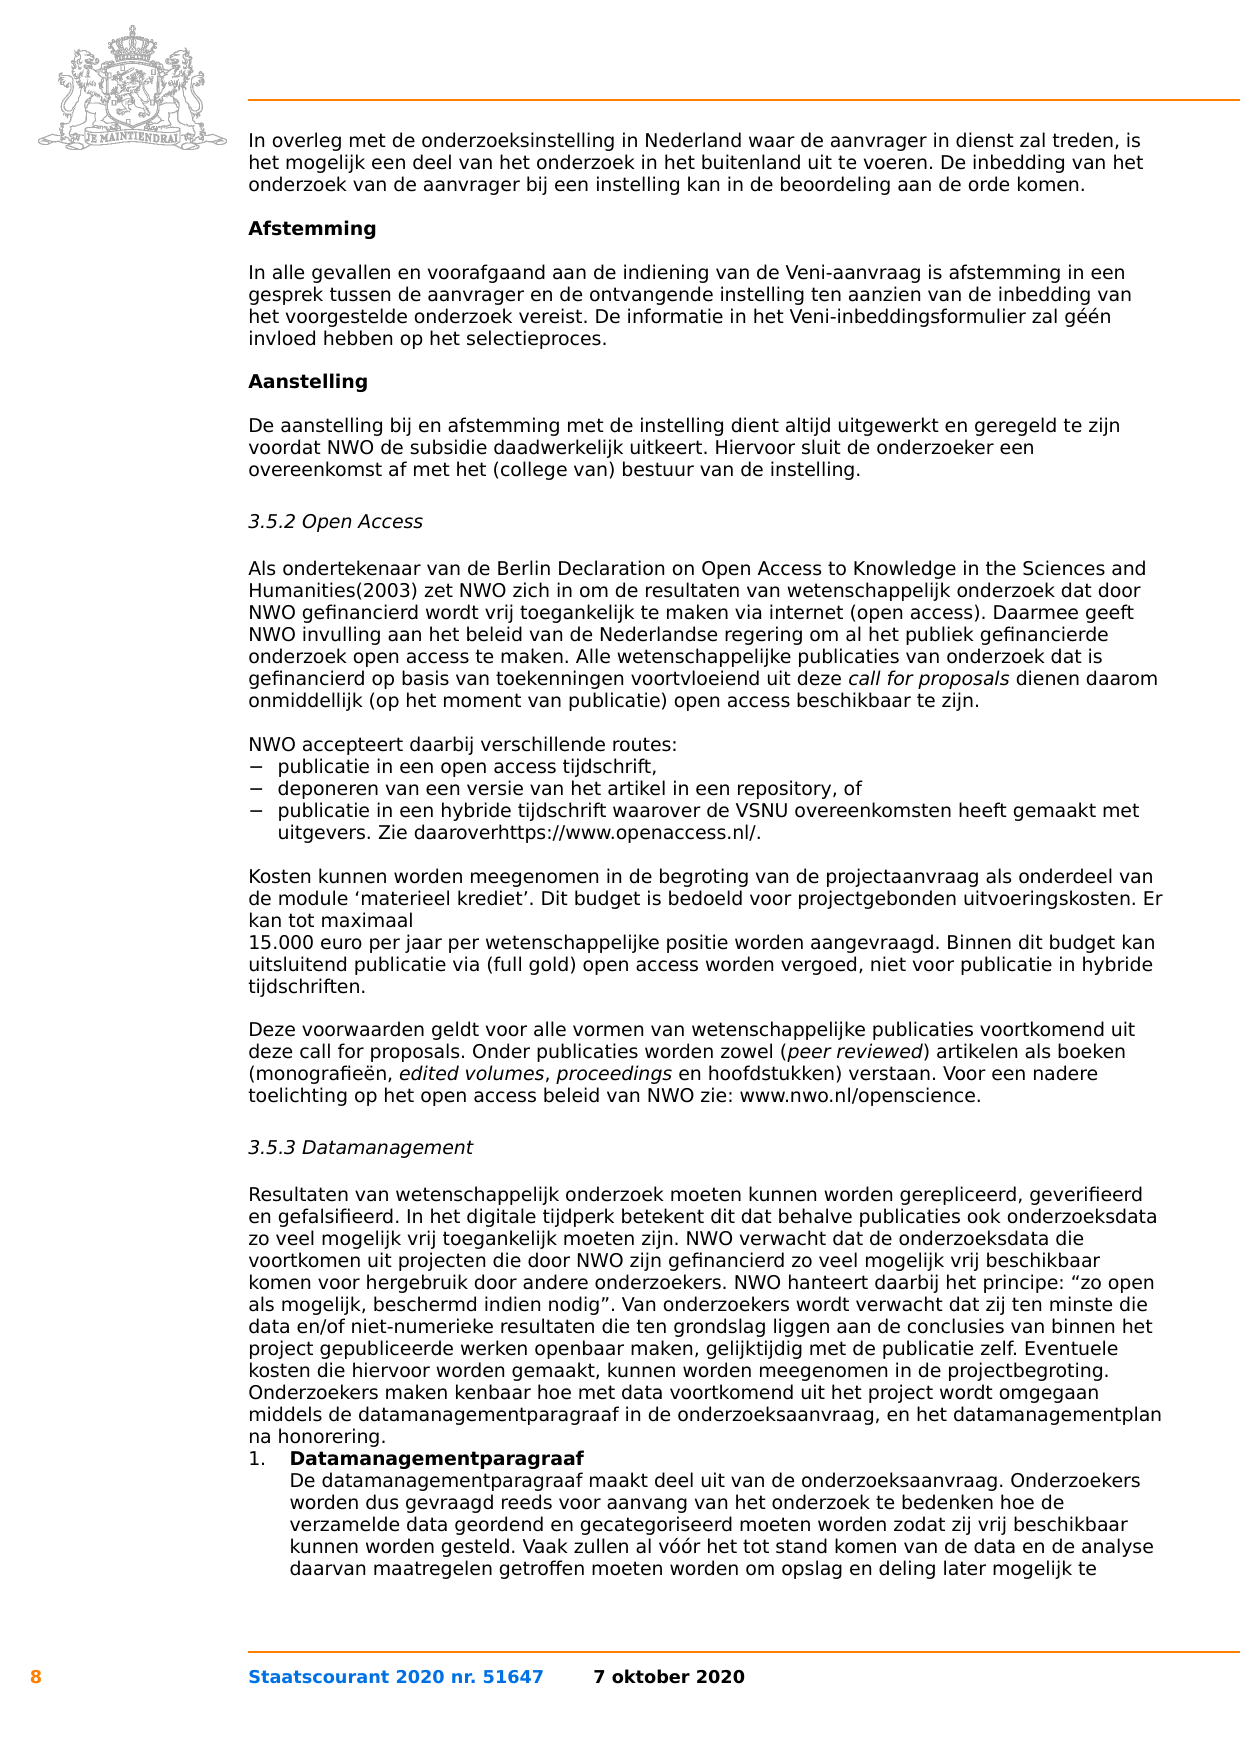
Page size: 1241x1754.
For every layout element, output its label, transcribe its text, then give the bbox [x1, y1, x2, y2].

picture [38, 25, 227, 150]
text Resultaten van wetenschappelijk onderzoek moeten kunnen worden gerepliceerd, geverifieerd en gefalsifieerd. In het digitale tijdperk betekent dit dat behalve publicaties ook onderzoeksdata zo veel mogelijk vrij toegankelijk moeten zijn. NWO verwacht dat de onderzoeksdata die voortkomen uit projecten die door NWO zijn gefinancierd zo veel mogelijk vrij beschikbaar komen voor hergebruik door andere onderzoekers. NWO hanteert daarbij het principe: “zo open als mogelijk, beschermd indien nodig”. Van onderzoekers wordt verwacht dat zij ten minste die data en/of niet-numerieke resultaten die ten grondslag liggen aan de conclusies van binnen het project gepubliceerde werken openbaar maken, gelijktijdig met de publicatie zelf. Eventuele kosten die hiervoor worden gemaakt, kunnen worden meegenomen in de projectbegroting. Onderzoekers maken kenbaar hoe met data voortkomend uit het project wordt omgegaan middels de datamanagementparagraaf in de onderzoeksaanvraag, en het datamanagementplan na honorering. [248, 1184, 1163, 1448]
text − publicatie in een hybride tijdschrift waarover de VSNU overeenkomsten heeft gemaakt met uitgevers. Zie daaroverhttps://www.openaccess.nl/. [248, 800, 1163, 844]
subtitle 3.5.3 Datamanagement [248, 1137, 1163, 1159]
text 1. Datamanagementparagraaf [248, 1448, 1163, 1470]
text Kosten kunnen worden meegenomen in de begroting van de projectaanvraag als onderdeel van de module ‘materieel krediet’. Dit budget is bedoeld voor projectgebonden uitvoeringskosten. Er kan tot maximaal [248, 866, 1163, 932]
subtitle Aanstelling [248, 371, 1163, 393]
text Als ondertekenaar van de Berlin Declaration on Open Access to Knowledge in the Sciences and Humanities(2003) zet NWO zich in om de resultaten van wetenschappelijk onderzoek dat door NWO gefinancierd wordt vrij toegankelijk te maken via internet (open access). Daarmee geeft NWO invulling aan het beleid van de Nederlandse regering om al het publiek gefinancierde onderzoek open access te maken. Alle wetenschappelijke publicaties van onderzoek dat is gefinancierd op basis van toekenningen voortvloeiend uit deze call for proposals dienen daarom onmiddellijk (op het moment van publicatie) open access beschikbaar te zijn. [248, 558, 1163, 712]
text De datamanagementparagraaf maakt deel uit van de onderzoeksaanvraag. Onderzoekers worden dus gevraagd reeds voor aanvang van het onderzoek te bedenken hoe de verzamelde data geordend en gecategoriseerd moeten worden zodat zij vrij beschikbaar kunnen worden gesteld. Vaak zullen al vóór het tot stand komen van de data en de analyse daarvan maatregelen getroffen moeten worden om opslag en deling later mogelijk te [289, 1470, 1163, 1580]
text In alle gevallen en voorafgaand aan de indiening van de Veni-aanvraag is afstemming in een gesprek tussen de aanvrager en de ontvangende instelling ten aanzien van de inbedding van het voorgestelde onderzoek vereist. De informatie in het Veni-inbeddingsformulier zal géén invloed hebben op het selectieproces. [248, 262, 1163, 349]
text 15.000 euro per jaar per wetenschappelijke positie worden aangevraagd. Binnen dit budget kan uitsluitend publicatie via (full gold) open access worden vergoed, niet voor publicatie in hybride tijdschriften. [248, 932, 1163, 997]
text In overleg met de onderzoeksinstelling in Nederland waar de aanvrager in dienst zal treden, is het mogelijk een deel van het onderzoek in het buitenland uit te voeren. De inbedding van het onderzoek van de aanvrager bij een instelling kan in de beoordeling aan de orde komen. [248, 130, 1163, 196]
text − publicatie in een open access tijdschrift, [248, 756, 1163, 778]
text De aanstelling bij en afstemming met de instelling dient altijd uitgewerkt en geregeld te zijn voordat NWO de subsidie daadwerkelijk uitkeert. Hiervoor sluit de onderzoeker een overeenkomst af met het (college van) bestuur van de instelling. [248, 415, 1163, 481]
text Deze voorwaarden geldt voor alle vormen van wetenschappelijke publicaties voortkomend uit deze call for proposals. Onder publicaties worden zowel (peer reviewed) artikelen als boeken (monografieën, edited volumes, proceedings en hoofdstukken) verstaan. Voor een nadere toelichting op het open access beleid van NWO zie: www.nwo.nl/openscience. [248, 1019, 1163, 1107]
subtitle Afstemming [248, 218, 1163, 240]
text NWO accepteert daarbij verschillende routes: [248, 734, 1163, 756]
subtitle 3.5.2 Open Access [248, 511, 1163, 533]
text − deponeren van een versie van het artikel in een repository, of [248, 778, 1163, 800]
